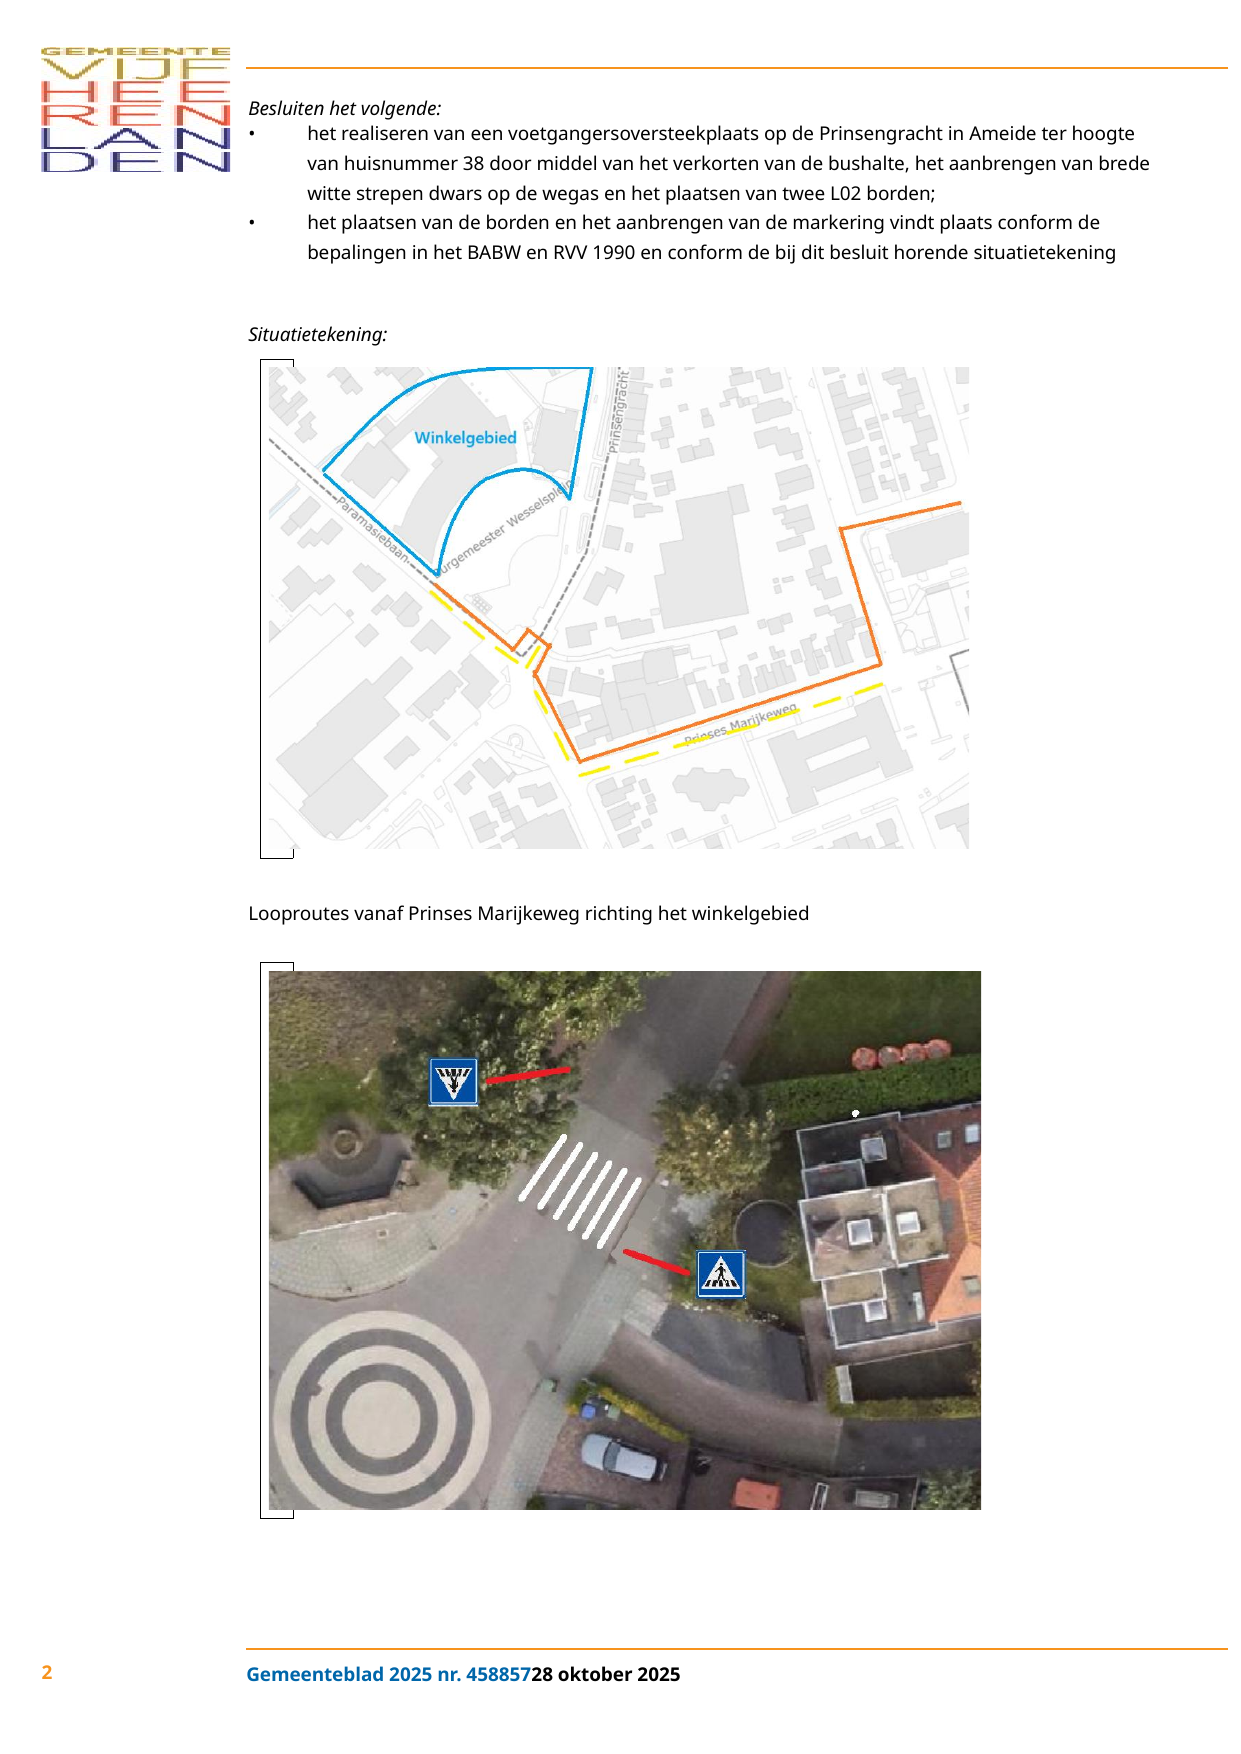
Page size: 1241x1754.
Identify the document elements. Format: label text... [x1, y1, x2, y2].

list het plaatsen van de borden en het aanbrengen van de markering vindt plaats conform de bepalingen in het BABW en RVV 1990 en conform de bij dit besluit horende situatietekening [248, 209, 1152, 264]
list het realiseren van een voetgangersoversteekplaats op de Prinsengracht in Ameide ter hoogte van huisnummer 38 door middel van het verkorten van de bushalte, het aanbrengen van brede witte strepen dwars op de wegas en het plaatsen van twee L02 borden; [248, 121, 1152, 205]
text Besluiten het volgende: [248, 95, 1152, 121]
text Situatietekening: [248, 321, 1152, 347]
picture [41, 47, 231, 172]
text Looproutes vanaf Prinses Marijkeweg richting het winkelgebied [248, 900, 1152, 925]
picture [268, 367, 970, 849]
picture [268, 971, 982, 1510]
